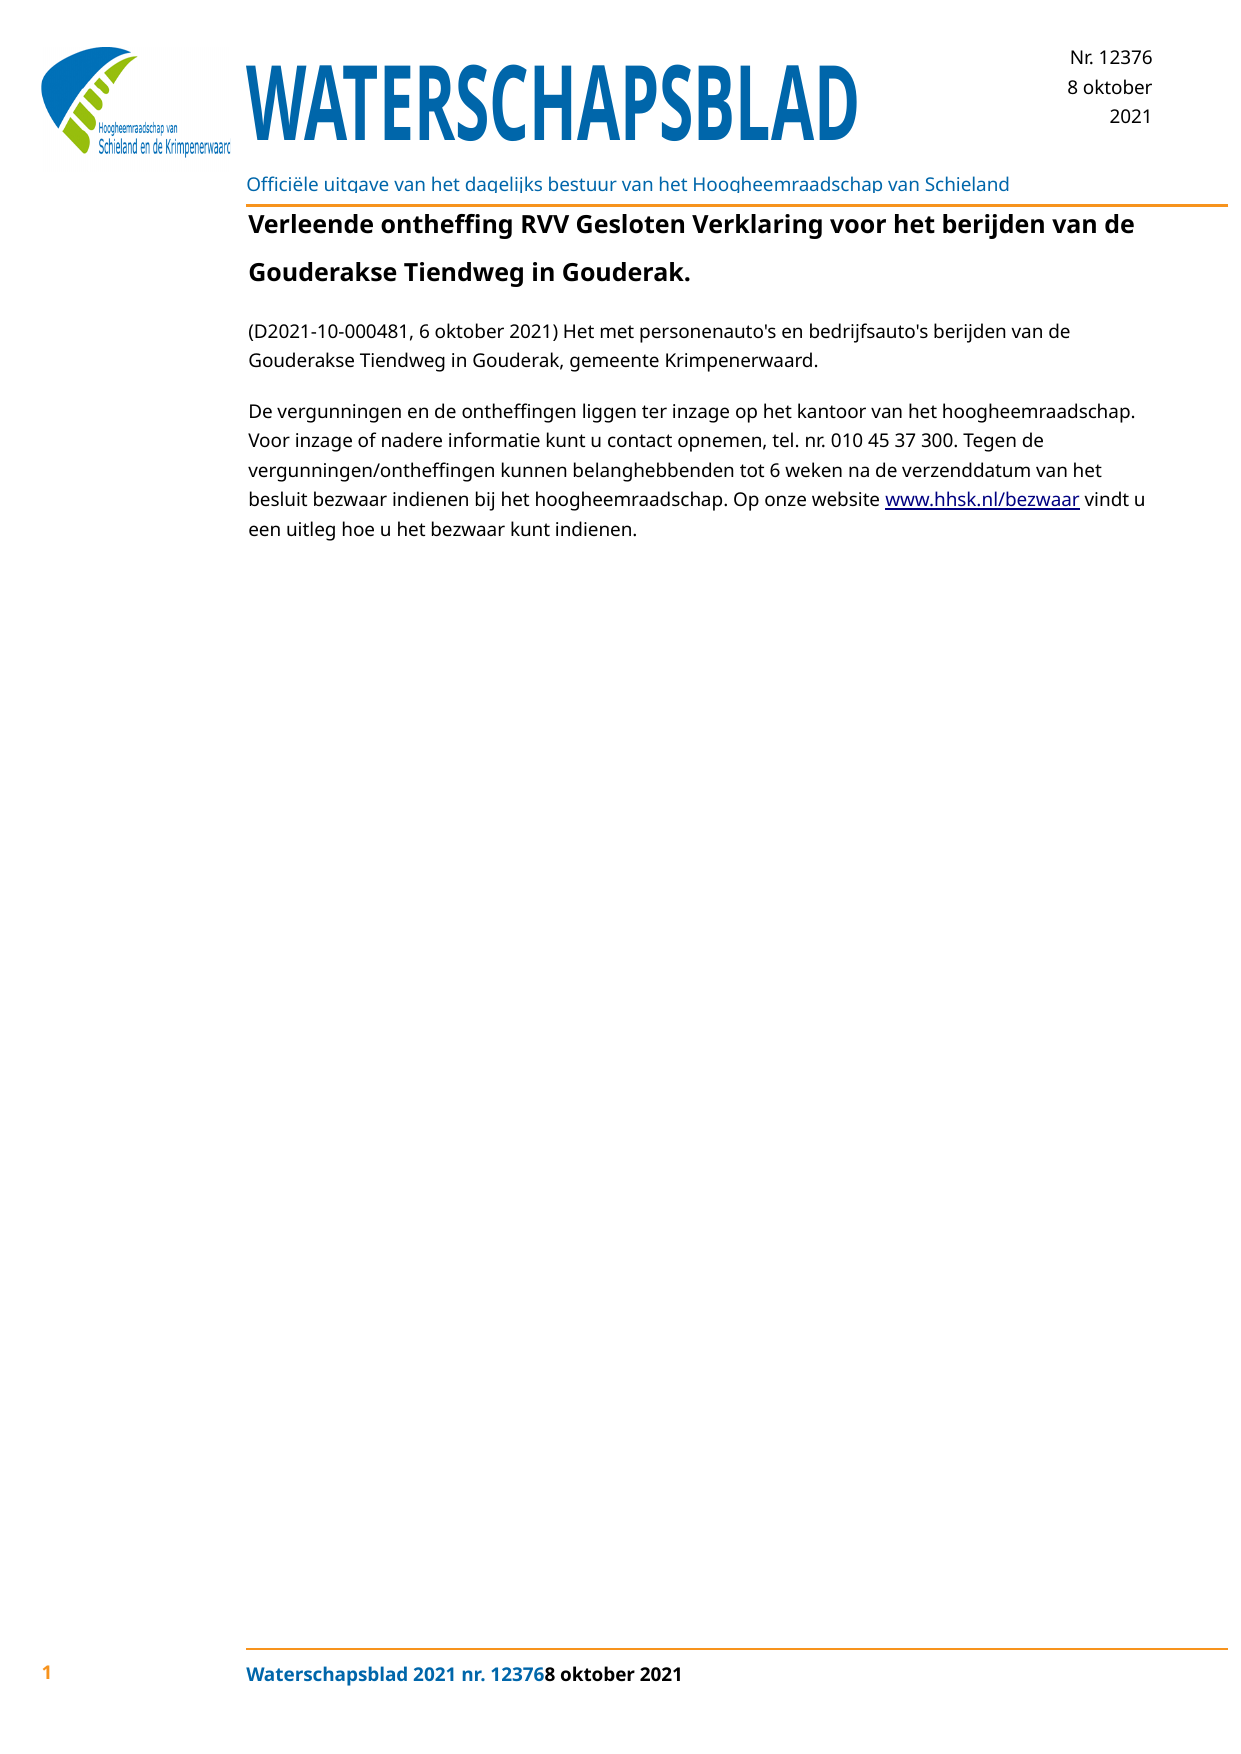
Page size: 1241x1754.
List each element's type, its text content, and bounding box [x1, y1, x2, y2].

text (D2021-10-000481, 6 oktober 2021) Het met personenauto's en bedrijfsauto's berijden van de Gouderakse Tiendweg in Gouderak, gemeente Krimpenerwaard. [248, 318, 1152, 373]
picture [41, 47, 231, 172]
text De vergunningen en de ontheffingen liggen ter inzage op het kantoor van het hoogheemraadschap. Voor inzage of nadere informatie kunt u contact opnemen, tel. nr. 010 45 37 300. Tegen de vergunningen/ontheffingen kunnen belanghebbenden tot 6 weken na de verzenddatum van het besluit bezwaar indienen bij het hoogheemraadschap. Op onze website www.hhsk.nl/bezwaar vindt u een uitleg hoe u het bezwaar kunt indienen. [248, 398, 1152, 542]
text Verleende ontheffing RVV Gesloten Verklaring voor het berijden van de Gouderakse Tiendweg in Gouderak. [248, 207, 1152, 288]
